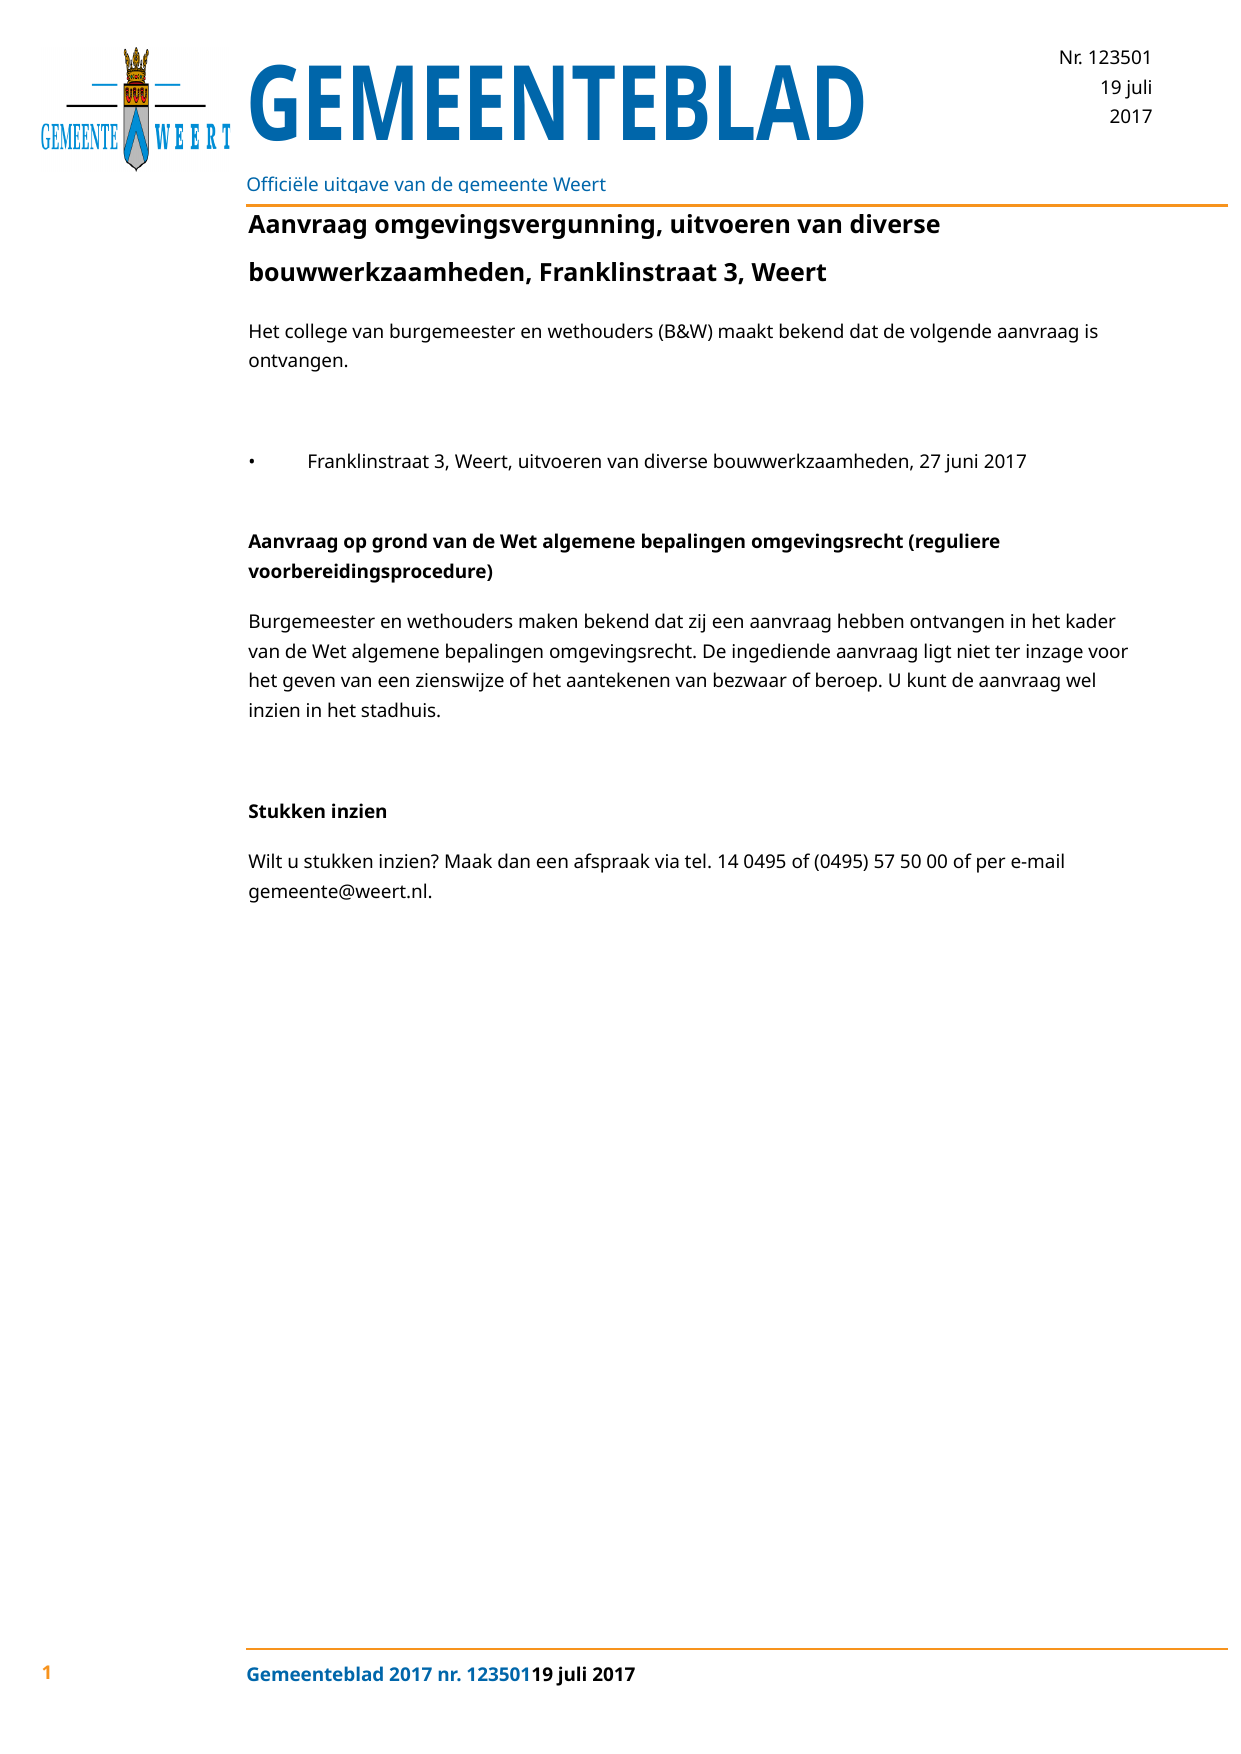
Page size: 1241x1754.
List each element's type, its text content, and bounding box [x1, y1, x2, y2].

text Aanvraag op grond van de Wet algemene bepalingen omgevingsrecht (reguliere voorbereidingsprocedure) [248, 528, 1152, 584]
list Franklinstraat 3, Weert, uitvoeren van diverse bouwwerkzaamheden, 27 juni 2017 [248, 448, 1152, 474]
picture [41, 47, 231, 172]
text Wilt u stukken inzien? Maak dan een afspraak via tel. 14 0495 of (0495) 57 50 00 of per e-mail gemeente@weert.nl. [248, 848, 1152, 904]
text Stukken inzien [248, 798, 1152, 824]
text Burgemeester en wethouders maken bekend dat zij een aanvraag hebben ontvangen in het kader van de Wet algemene bepalingen omgevingsrecht. De ingediende aanvraag ligt niet ter inzage voor het geven van een zienswijze of het aantekenen van bezwaar of beroep. U kunt de aanvraag wel inzien in het stadhuis. [248, 608, 1152, 723]
text Aanvraag omgevingsvergunning, uitvoeren van diverse bouwwerkzaamheden, Franklinstraat 3, Weert [248, 207, 1152, 288]
text Het college van burgemeester en wethouders (B&W) maakt bekend dat de volgende aanvraag is ontvangen. [248, 318, 1152, 373]
